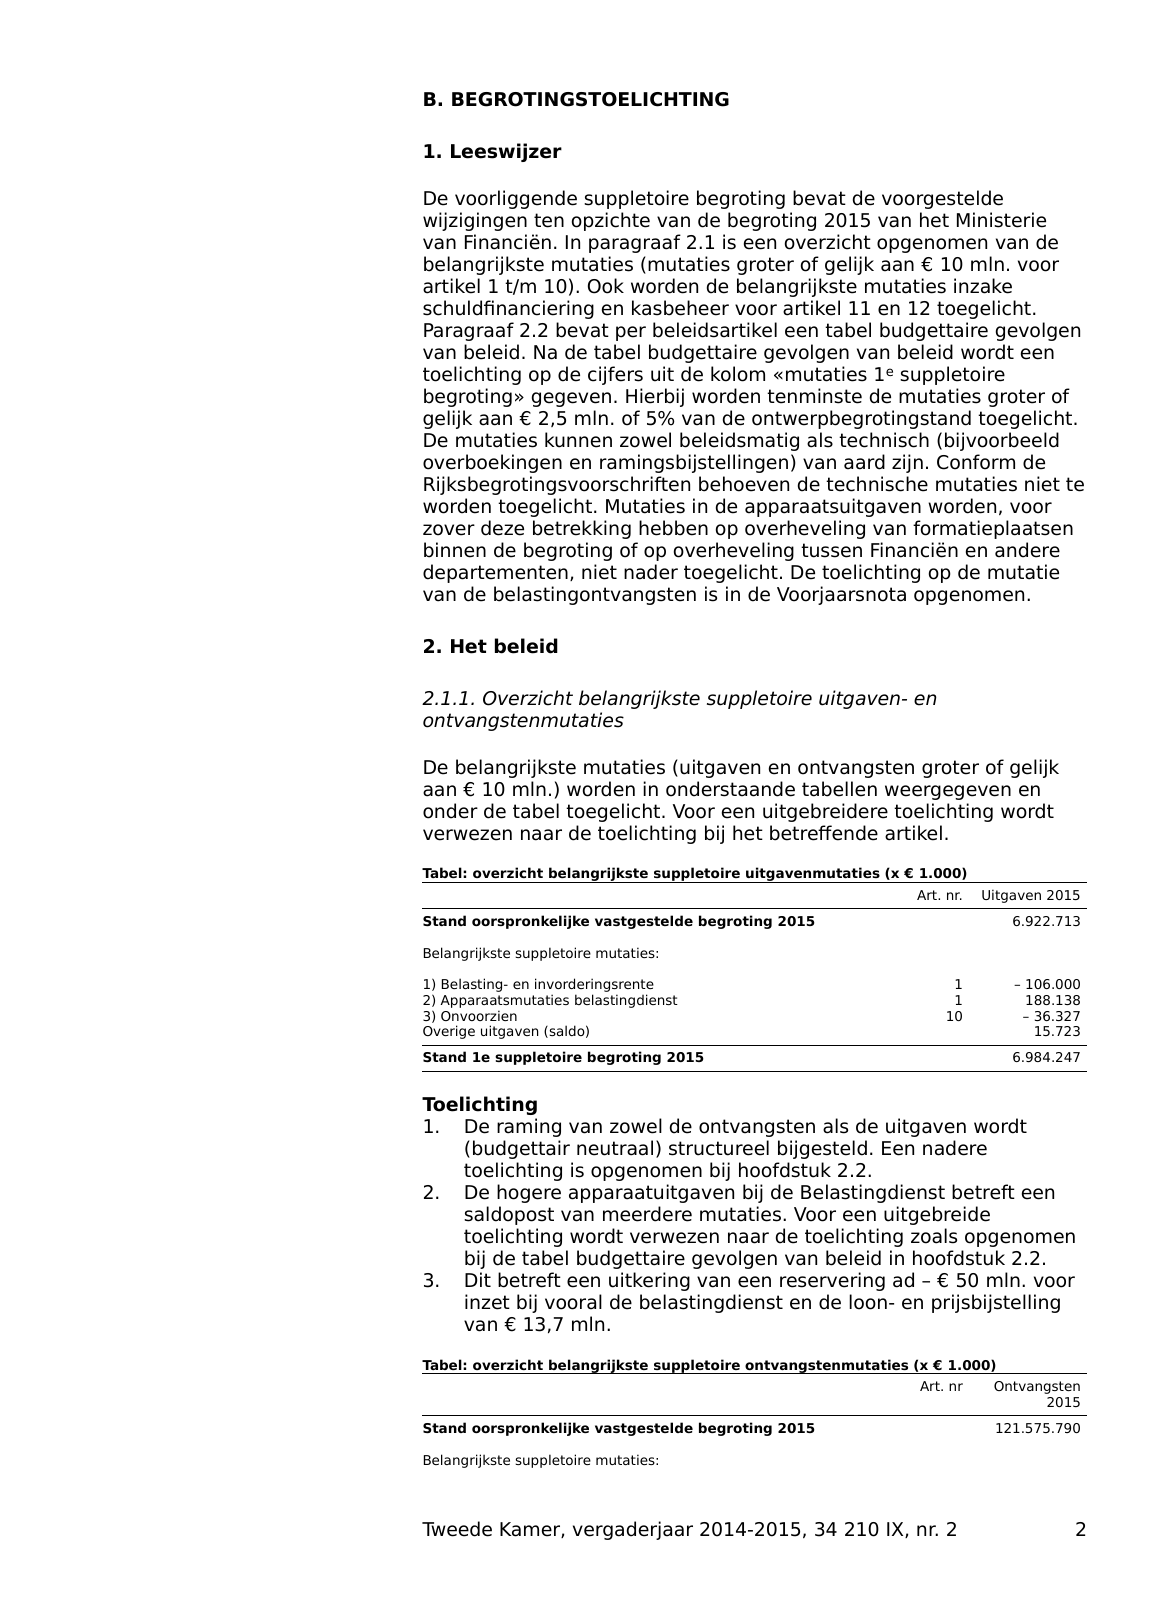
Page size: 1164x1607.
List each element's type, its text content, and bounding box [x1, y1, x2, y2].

subtitle 1. Leeswijzer [422, 141, 1087, 163]
table_cell [850, 1452, 968, 1468]
table_cell 188.138 [969, 993, 1087, 1008]
subtitle B. BEGROTINGSTOELICHTING [422, 89, 1087, 111]
table_cell Stand oorspronkelijke vastgestelde begroting 2015 [422, 909, 850, 930]
table_cell [969, 961, 1087, 977]
table_cell 1 [850, 977, 968, 993]
table_cell Overige uitgaven (saldo) [422, 1024, 850, 1044]
table_cell Art. nr. [850, 883, 968, 908]
table_cell [422, 883, 850, 908]
table_cell [969, 945, 1087, 961]
table_cell [969, 1437, 1087, 1452]
table_cell [850, 1024, 968, 1044]
table_cell [850, 1416, 968, 1437]
text 1. De raming van zowel de ontvangsten als de uitgaven wordt (budgettair neutraal) structureel bijgesteld. Een nadere toelichting is opgenomen bij hoofdstuk 2.2. [422, 1116, 1087, 1182]
table_cell 15.723 [969, 1024, 1087, 1044]
table_cell 1 [850, 993, 968, 1008]
table_cell 10 [850, 1008, 968, 1024]
table_cell Stand oorspronkelijke vastgestelde begroting 2015 [422, 1416, 850, 1437]
table_cell 3) Onvoorzien [422, 1008, 850, 1024]
table_cell [422, 930, 850, 945]
table_cell – 106.000 [969, 977, 1087, 993]
table_cell [969, 930, 1087, 945]
table_cell – 36.327 [969, 1008, 1087, 1024]
table_cell 121.575.790 [969, 1416, 1087, 1437]
text 2. De hogere apparaatuitgaven bij de Belastingdienst betreft een saldopost van meerdere mutaties. Voor een uitgebreide toelichting wordt verwezen naar de toelichting zoals opgenomen bij de tabel budgettaire gevolgen van beleid in hoofdstuk 2.2. [422, 1182, 1087, 1270]
text 3. Dit betreft een uitkering van een reservering ad – € 50 mln. voor inzet bij vooral de belastingdienst en de loon- en prijsbijstelling van € 13,7 mln. [422, 1270, 1087, 1336]
table_cell [422, 961, 850, 977]
table_cell [850, 961, 968, 977]
table_cell [850, 930, 968, 945]
table_cell [850, 1046, 968, 1071]
subtitle 2. Het beleid [422, 636, 1087, 658]
table_cell 1) Belasting- en invorderingsrente [422, 977, 850, 993]
table_header Tabel: overzicht belangrijkste suppletoire ontvangstenmutaties (x € 1.000) [422, 1358, 1087, 1373]
text De voorliggende suppletoire begroting bevat de voorgestelde wijzigingen ten opzichte van de begroting 2015 van het Ministerie van Financiën. In paragraaf 2.1 is een overzicht opgenomen van de belangrijkste mutaties (mutaties groter of gelijk aan € 10 mln. voor artikel 1 t/m 10). Ook worden de belangrijkste mutaties inzake schuldfinanciering en kasbeheer voor artikel 11 en 12 toegelicht. Paragraaf 2.2 bevat per beleidsartikel een tabel budgettaire gevolgen van beleid. Na de tabel budgettaire gevolgen van beleid wordt een toelichting op de cijfers uit de kolom «mutaties 1e suppletoire begroting» gegeven. Hierbij worden tenminste de mutaties groter of gelijk aan € 2,5 mln. of 5% van de ontwerpbegrotingstand toegelicht. De mutaties kunnen zowel beleidsmatig als technisch (bijvoorbeeld overboekingen en ramingsbijstellingen) van aard zijn. Conform de Rijksbegrotingsvoorschriften behoeven de technische mutaties niet te worden toegelicht. Mutaties in de apparaatsuitgaven worden, voor zover deze betrekking hebben op overheveling van formatieplaatsen binnen de begroting of op overheveling tussen Financiën en andere departementen, niet nader toegelicht. De toelichting op de mutatie van de belastingontvangsten is in de Voorjaarsnota opgenomen. [422, 188, 1087, 606]
table_cell Belangrijkste suppletoire mutaties: [422, 945, 850, 961]
table_cell [850, 909, 968, 930]
subtitle 2.1.1. Overzicht belangrijkste suppletoire uitgaven- en ontvangstenmutaties [422, 688, 1087, 732]
table_cell Uitgaven 2015 [969, 883, 1087, 908]
table_cell Stand 1e suppletoire begroting 2015 [422, 1046, 850, 1071]
table_header Tabel: overzicht belangrijkste suppletoire uitgavenmutaties (x € 1.000) [422, 866, 1087, 882]
table_cell [422, 1437, 850, 1452]
table_cell 2) Apparaatsmutaties belastingdienst [422, 993, 850, 1008]
table_cell 6.984.247 [969, 1046, 1087, 1071]
text De belangrijkste mutaties (uitgaven en ontvangsten groter of gelijk aan € 10 mln.) worden in onderstaande tabellen weergegeven en onder de tabel toegelicht. Voor een uitgebreidere toelichting wordt verwezen naar de toelichting bij het betreffende artikel. [422, 757, 1087, 844]
table_cell Art. nr [850, 1374, 968, 1415]
table_cell Ontvangsten 2015 [969, 1374, 1087, 1415]
table_cell 6.922.713 [969, 909, 1087, 930]
table_cell [850, 945, 968, 961]
table_cell [422, 1374, 850, 1415]
table_cell [969, 1452, 1087, 1468]
subtitle Toelichting [422, 1094, 1087, 1116]
table_cell [850, 1437, 968, 1452]
table_cell Belangrijkste suppletoire mutaties: [422, 1452, 850, 1468]
